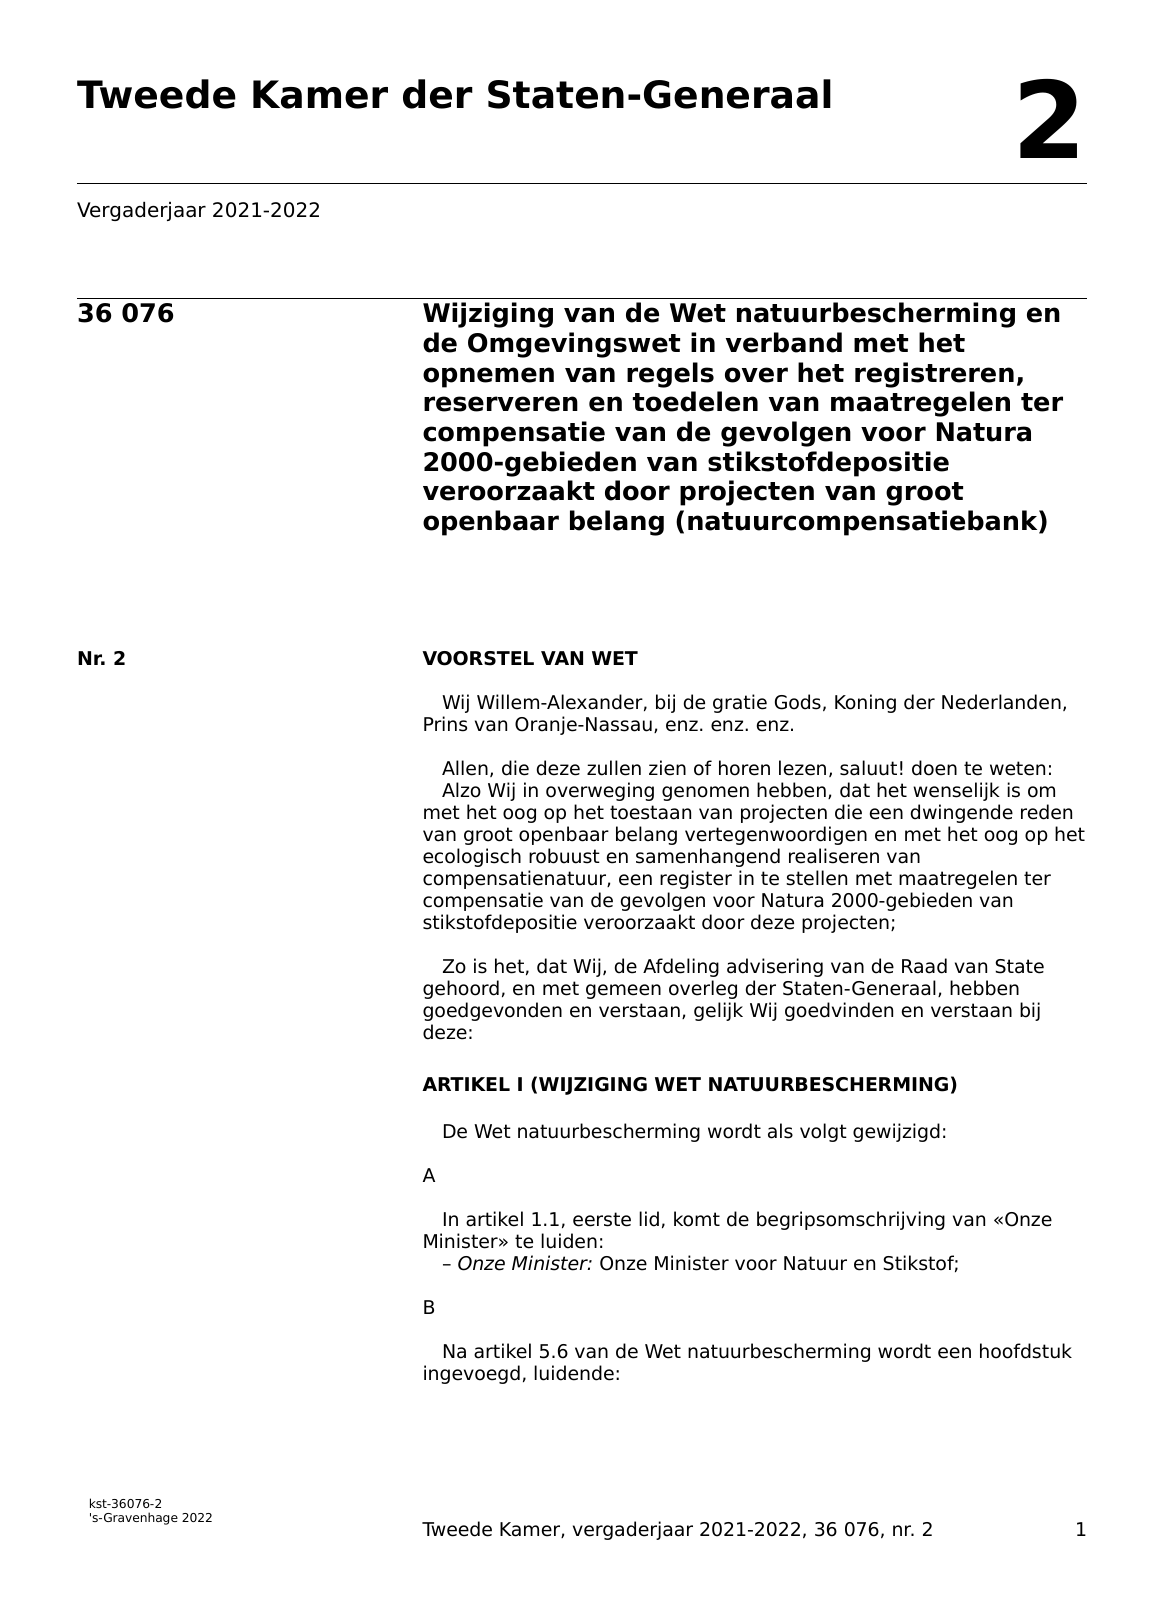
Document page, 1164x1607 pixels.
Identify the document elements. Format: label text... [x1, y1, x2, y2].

subtitle 36 076 Wijziging van de Wet natuurbescherming en de Omgevingswet in verband met het opnemen van regels over het registreren, reserveren en toedelen van maatregelen ter compensatie van de gevolgen voor Natura 2000-gebieden van stikstofdepositie veroorzaakt door projecten van groot openbaar belang (natuurcompensatiebank) [77, 299, 1087, 536]
text In artikel 1.1, eerste lid, komt de begripsomschrijving van «Onze Minister» te luiden: [422, 1209, 1087, 1253]
table_cell Vergaderjaar 2021-2022 [77, 184, 1087, 298]
table_header Tweede Kamer der Staten-Generaal [77, 59, 886, 183]
text – Onze Minister: Onze Minister voor Natuur en Stikstof; [422, 1253, 1087, 1275]
subtitle ARTIKEL I (WIJZIGING WET NATUURBESCHERMING) [422, 1074, 1087, 1096]
text Allen, die deze zullen zien of horen lezen, saluut! doen te weten: [422, 758, 1087, 780]
text Wij Willem-Alexander, bij de gratie Gods, Koning der Nederlanden, Prins van Oranje-Nassau, enz. enz. enz. [422, 692, 1087, 736]
text De Wet natuurbescherming wordt als volgt gewijzigd: [422, 1121, 1087, 1143]
text Na artikel 5.6 van de Wet natuurbescherming wordt een hoofdstuk ingevoegd, luidende: [422, 1341, 1087, 1385]
text B [422, 1297, 1087, 1319]
text Alzo Wij in overweging genomen hebben, dat het wenselijk is om met het oog op het toestaan van projecten die een dwingende reden van groot openbaar belang vertegenwoordigen en met het oog op het ecologisch robuust en samenhangend realiseren van compensatienatuur, een register in te stellen met maatregelen ter compensatie van de gevolgen voor Natura 2000-gebieden van stikstofdepositie veroorzaakt door deze projecten; [422, 780, 1087, 934]
text A [422, 1165, 1087, 1187]
subtitle Nr. 2 VOORSTEL VAN WET [77, 647, 1087, 669]
text 's-Gravenhage 2022 [88, 1511, 323, 1525]
text Zo is het, dat Wij, de Afdeling advisering van de Raad van State gehoord, en met gemeen overleg der Staten-Generaal, hebben goedgevonden en verstaan, gelijk Wij goedvinden en verstaan bij deze: [422, 956, 1087, 1044]
table_header 2 [886, 59, 1087, 183]
text kst-36076-2 [88, 1497, 323, 1511]
